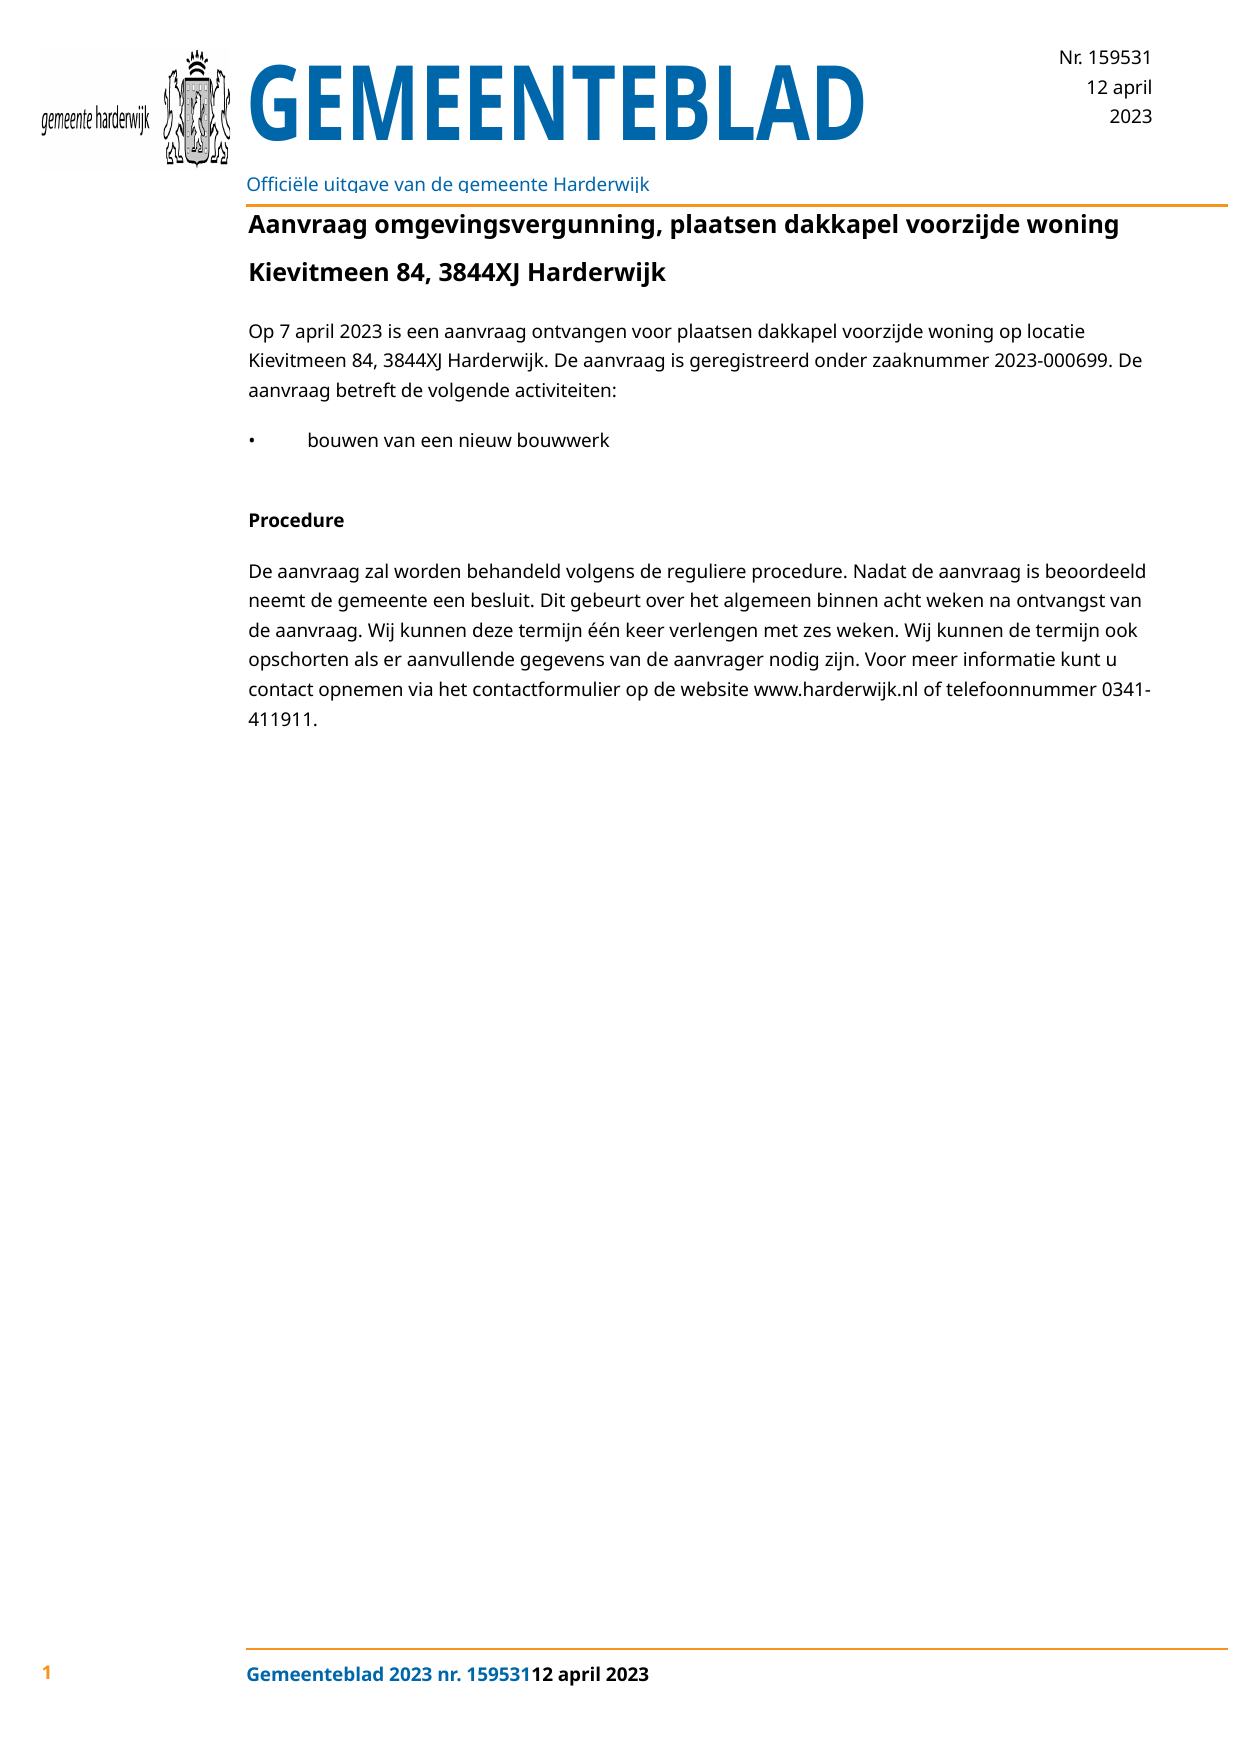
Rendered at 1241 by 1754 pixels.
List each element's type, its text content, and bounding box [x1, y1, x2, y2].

picture [41, 47, 231, 172]
text Aanvraag omgevingsvergunning, plaatsen dakkapel voorzijde woning Kievitmeen 84, 3844XJ Harderwijk [248, 207, 1152, 288]
text Procedure [248, 507, 1152, 533]
text De aanvraag zal worden behandeld volgens de reguliere procedure. Nadat de aanvraag is beoordeeld neemt de gemeente een besluit. Dit gebeurt over het algemeen binnen acht weken na ontvangst van de aanvraag. Wij kunnen deze termijn één keer verlengen met zes weken. Wij kunnen de termijn ook opschorten als er aanvullende gegevens van de aanvrager nodig zijn. Voor meer informatie kunt u contact opnemen via het contactformulier op de website www.harderwijk.nl of telefoonnummer 0341-411911. [248, 558, 1152, 732]
list bouwen van een nieuw bouwwerk [248, 427, 1152, 453]
text Op 7 april 2023 is een aanvraag ontvangen voor plaatsen dakkapel voorzijde woning op locatie Kievitmeen 84, 3844XJ Harderwijk. De aanvraag is geregistreerd onder zaaknummer 2023-000699. De aanvraag betreft de volgende activiteiten: [248, 318, 1152, 403]
